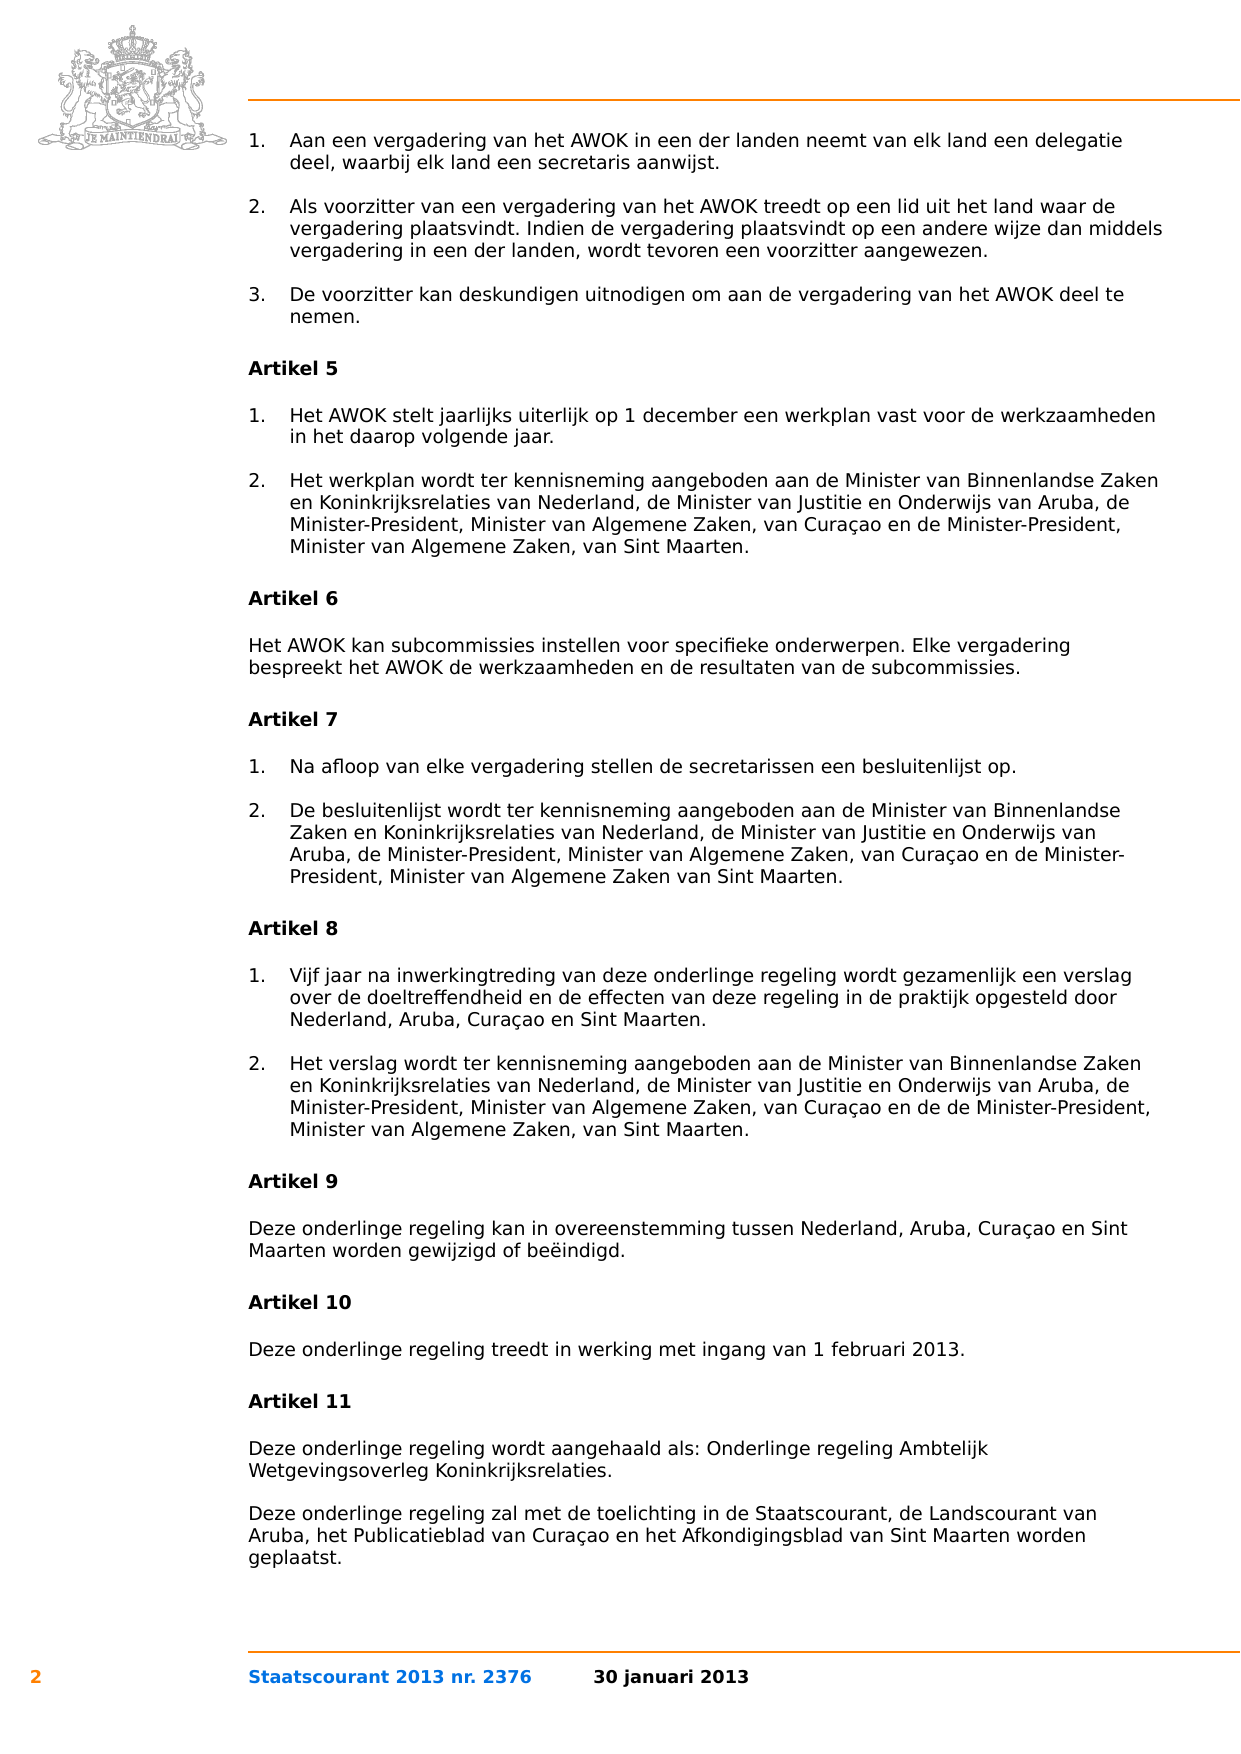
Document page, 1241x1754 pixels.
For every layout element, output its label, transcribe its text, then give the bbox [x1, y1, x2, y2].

subtitle Artikel 11 [248, 1391, 1163, 1412]
text Het AWOK kan subcommissies instellen voor specifieke onderwerpen. Elke vergadering bespreekt het AWOK de werkzaamheden en de resultaten van de subcommissies. [248, 635, 1163, 679]
text 2. Als voorzitter van een vergadering van het AWOK treedt op een lid uit het land waar de vergadering plaatsvindt. Indien de vergadering plaatsvindt op een andere wijze dan middels vergadering in een der landen, wordt tevoren een voorzitter aangewezen. [248, 196, 1163, 262]
subtitle Artikel 9 [248, 1171, 1163, 1193]
subtitle Artikel 10 [248, 1292, 1163, 1313]
text 1. Na afloop van elke vergadering stellen de secretarissen een besluitenlijst op. [248, 756, 1163, 778]
picture [38, 25, 227, 150]
text 2. De besluitenlijst wordt ter kennisneming aangeboden aan de Minister van Binnenlandse Zaken en Koninkrijksrelaties van Nederland, de Minister van Justitie en Onderwijs van Aruba, de Minister-President, Minister van Algemene Zaken, van Curaçao en de Minister-President, Minister van Algemene Zaken van Sint Maarten. [248, 800, 1163, 888]
text 2. Het werkplan wordt ter kennisneming aangeboden aan de Minister van Binnenlandse Zaken en Koninkrijksrelaties van Nederland, de Minister van Justitie en Onderwijs van Aruba, de Minister-President, Minister van Algemene Zaken, van Curaçao en de Minister-President, Minister van Algemene Zaken, van Sint Maarten. [248, 470, 1163, 558]
text 1. Aan een vergadering van het AWOK in een der landen neemt van elk land een delegatie deel, waarbij elk land een secretaris aanwijst. [248, 130, 1163, 174]
subtitle Artikel 6 [248, 588, 1163, 610]
text Deze onderlinge regeling treedt in werking met ingang van 1 februari 2013. [248, 1338, 1163, 1361]
text 1. Het AWOK stelt jaarlijks uiterlijk op 1 december een werkplan vast voor de werkzaamheden in het daarop volgende jaar. [248, 404, 1163, 448]
subtitle Artikel 7 [248, 709, 1163, 731]
text 2. Het verslag wordt ter kennisneming aangeboden aan de Minister van Binnenlandse Zaken en Koninkrijksrelaties van Nederland, de Minister van Justitie en Onderwijs van Aruba, de Minister-President, Minister van Algemene Zaken, van Curaçao en de de Minister-President, Minister van Algemene Zaken, van Sint Maarten. [248, 1053, 1163, 1141]
text Deze onderlinge regeling kan in overeenstemming tussen Nederland, Aruba, Curaçao en Sint Maarten worden gewijzigd of beëindigd. [248, 1218, 1163, 1262]
text Deze onderlinge regeling zal met de toelichting in de Staatscourant, de Landscourant van Aruba, het Publicatieblad van Curaçao en het Afkondigingsblad van Sint Maarten worden geplaatst. [248, 1503, 1163, 1569]
text Deze onderlinge regeling wordt aangehaald als: Onderlinge regeling Ambtelijk Wetgevingsoverleg Koninkrijksrelaties. [248, 1437, 1163, 1481]
text 1. Vijf jaar na inwerkingtreding van deze onderlinge regeling wordt gezamenlijk een verslag over de doeltreffendheid en de effecten van deze regeling in de praktijk opgesteld door Nederland, Aruba, Curaçao en Sint Maarten. [248, 965, 1163, 1031]
text 3. De voorzitter kan deskundigen uitnodigen om aan de vergadering van het AWOK deel te nemen. [248, 283, 1163, 327]
subtitle Artikel 5 [248, 357, 1163, 379]
subtitle Artikel 8 [248, 918, 1163, 940]
